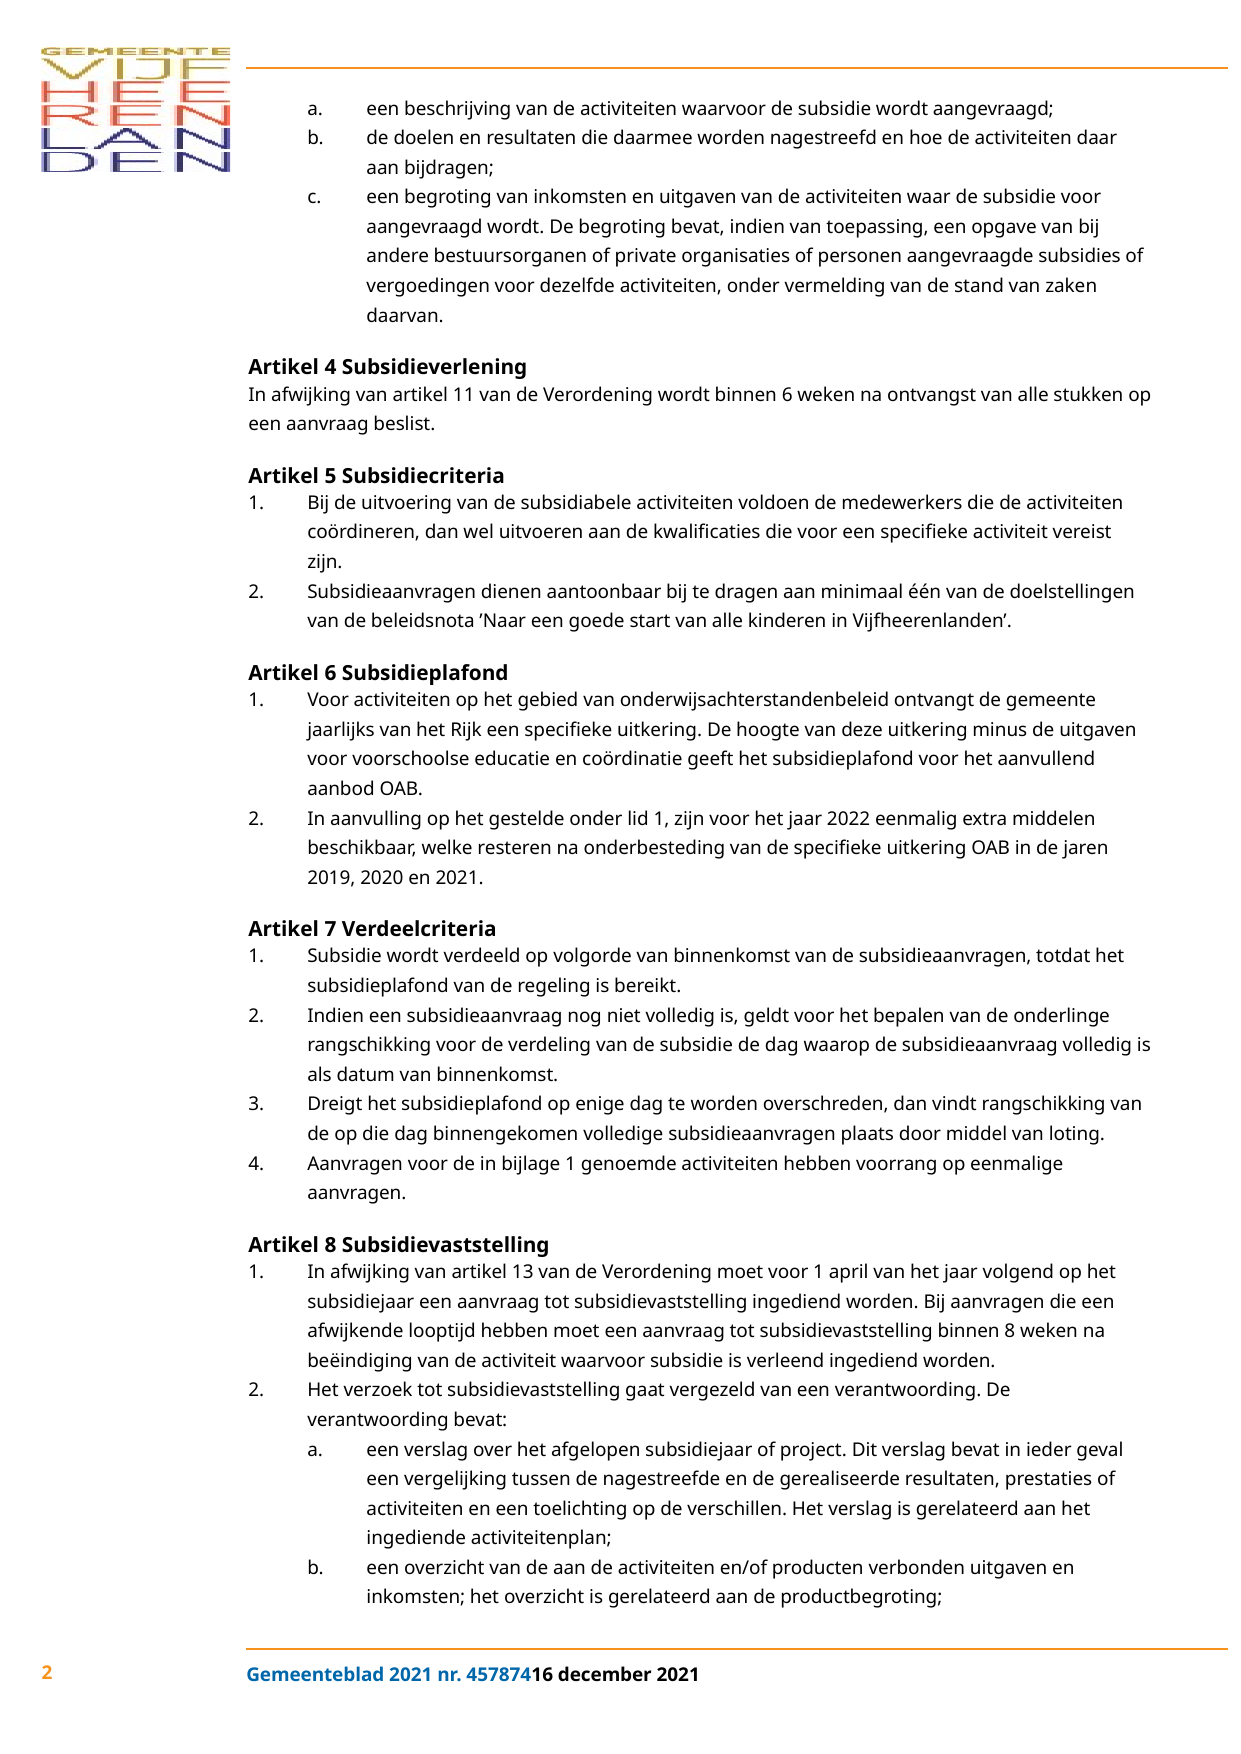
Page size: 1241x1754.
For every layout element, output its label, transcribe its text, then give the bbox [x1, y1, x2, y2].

list Indien een subsidieaanvraag nog niet volledig is, geldt voor het bepalen van de onderlinge rangschikking voor de verdeling van de subsidie de dag waarop de subsidieaanvraag volledig is als datum van binnenkomst. [248, 1002, 1152, 1087]
text Artikel 8 Subsidievaststelling [248, 1230, 1152, 1258]
list Voor activiteiten op het gebied van onderwijsachterstandenbeleid ontvangt de gemeente jaarlijks van het Rijk een specifieke uitkering. De hoogte van deze uitkering minus de uitgaven voor voorschoolse educatie en coördinatie geeft het subsidieplafond voor het aanvullend aanbod OAB. [248, 686, 1152, 801]
list Subsidie wordt verdeeld op volgorde van binnenkomst van de subsidieaanvragen, totdat het subsidieplafond van de regeling is bereikt. [248, 943, 1152, 998]
list Dreigt het subsidieplafond op enige dag te worden overschreden, dan vindt rangschikking van de op die dag binnengekomen volledige subsidieaanvragen plaats door middel van loting. [248, 1091, 1152, 1146]
list Subsidieaanvragen dienen aantoonbaar bij te dragen aan minimaal één van de doelstellingen van de beleidsnota ’Naar een goede start van alle kinderen in Vijfheerenlanden’. [248, 578, 1152, 633]
text Artikel 4 Subsidieverlening [248, 352, 1152, 381]
list een overzicht van de aan de activiteiten en/of producten verbonden uitgaven en inkomsten; het overzicht is gerelateerd aan de productbegroting; [307, 1554, 1152, 1609]
text Artikel 7 Verdeelcriteria [248, 914, 1152, 943]
list Bij de uitvoering van de subsidiabele activiteiten voldoen de medewerkers die de activiteiten coördineren, dan wel uitvoeren aan de kwalificaties die voor een specifieke activiteit vereist zijn. [248, 489, 1152, 574]
list In aanvulling op het gestelde onder lid 1, zijn voor het jaar 2022 eenmalig extra middelen beschikbaar, welke resteren na onderbesteding van de specifieke uitkering OAB in de jaren 2019, 2020 en 2021. [248, 805, 1152, 889]
picture [41, 47, 231, 172]
text Artikel 5 Subsidiecriteria [248, 461, 1152, 489]
list de doelen en resultaten die daarmee worden nagestreefd en hoe de activiteiten daar aan bijdragen; [307, 124, 1152, 180]
list Het verzoek tot subsidievaststelling gaat vergezeld van een verantwoording. De verantwoording bevat: [248, 1377, 1152, 1432]
list Aanvragen voor de in bijlage 1 genoemde activiteiten hebben voorrang op eenmalige aanvragen. [248, 1150, 1152, 1205]
list In afwijking van artikel 13 van de Verordening moet voor 1 april van het jaar volgend op het subsidiejaar een aanvraag tot subsidievaststelling ingediend worden. Bij aanvragen die een afwijkende looptijd hebben moet een aanvraag tot subsidievaststelling binnen 8 weken na beëindiging van de activiteit waarvoor subsidie is verleend ingediend worden. [248, 1258, 1152, 1373]
list een begroting van inkomsten en uitgaven van de activiteiten waar de subsidie voor aangevraagd wordt. De begroting bevat, indien van toepassing, een opgave van bij andere bestuursorganen of private organisaties of personen aangevraagde subsidies of vergoedingen voor dezelfde activiteiten, onder vermelding van de stand van zaken daarvan. [307, 183, 1152, 328]
list een beschrijving van de activiteiten waarvoor de subsidie wordt aangevraagd; [307, 95, 1152, 121]
list een verslag over het afgelopen subsidiejaar of project. Dit verslag bevat in ieder geval een vergelijking tussen de nagestreefde en de gerealiseerde resultaten, prestaties of activiteiten en een toelichting op de verschillen. Het verslag is gerelateerd aan het ingediende activiteitenplan; [307, 1436, 1152, 1550]
text In afwijking van artikel 11 van de Verordening wordt binnen 6 weken na ontvangst van alle stukken op een aanvraag beslist. [248, 381, 1152, 436]
text Artikel 6 Subsidieplafond [248, 658, 1152, 686]
